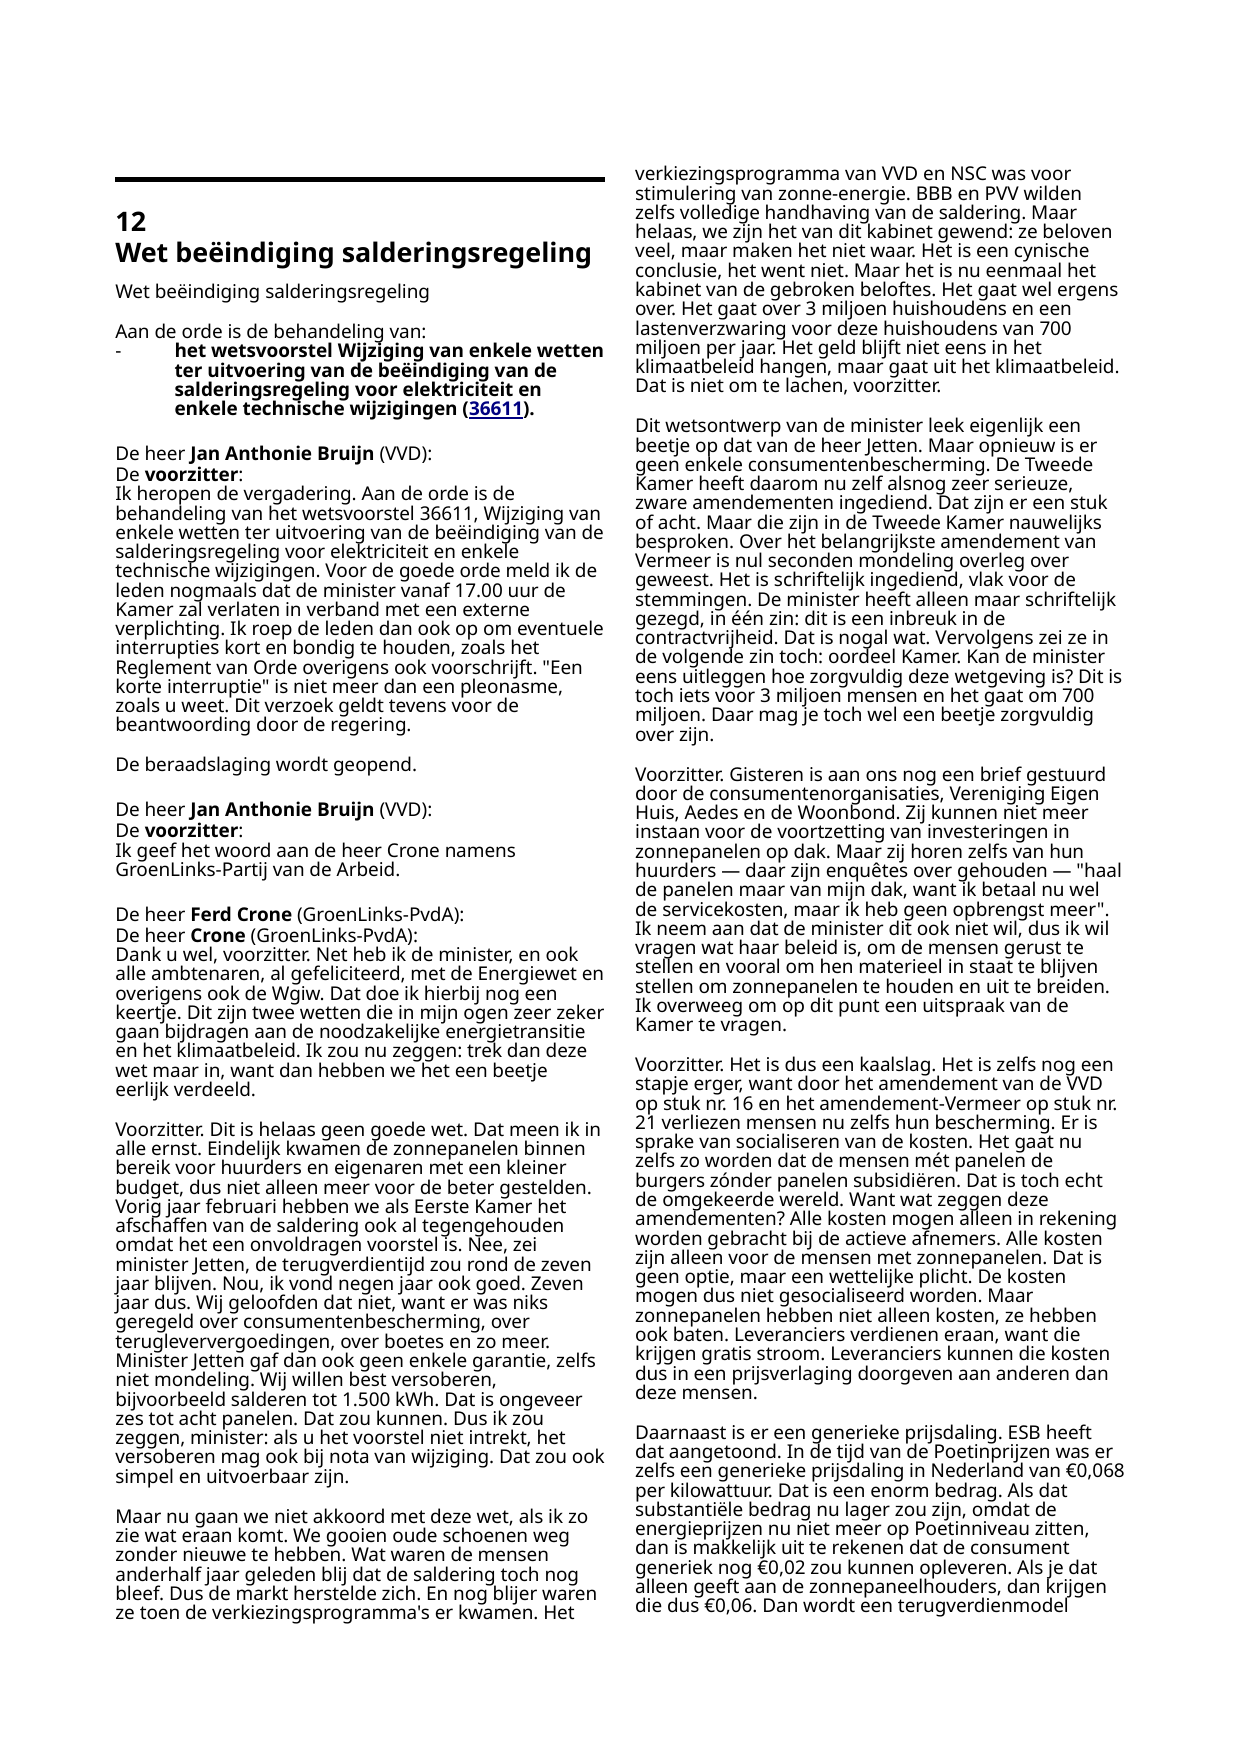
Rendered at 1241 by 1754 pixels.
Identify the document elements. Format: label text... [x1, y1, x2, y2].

text De voorzitter: [115, 466, 605, 485]
text De heer Crone (GroenLinks-PvdA): [115, 927, 605, 946]
text Voorzitter. Het is dus een kaalslag. Het is zelfs nog een stapje erger, want door het amendement van de VVD op stuk nr. 16 en het amendement-Vermeer op stuk nr. 21 verliezen mensen nu zelfs hun bescherming. Er is sprake van socialiseren van de kosten. Het gaat nu zelfs zo worden dat de mensen mét panelen de burgers zónder panelen subsidiëren. Dat is toch echt de omgekeerde wereld. Want wat zeggen deze amendementen? Alle kosten mogen alleen in rekening worden gebracht bij de actieve afnemers. Alle kosten zijn alleen voor de mensen met zonnepanelen. Dat is geen optie, maar een wettelijke plicht. De kosten mogen dus niet gesocialiseerd worden. Maar zonnepanelen hebben niet alleen kosten, ze hebben ook baten. Leveranciers verdienen eraan, want die krijgen gratis stroom. Leveranciers kunnen die kosten dus in een prijsverlaging doorgeven aan anderen dan deze mensen. [635, 1056, 1125, 1403]
text De heer Jan Anthonie Bruijn (VVD): [115, 797, 605, 822]
text Voorzitter. Gisteren is aan ons nog een brief gestuurd door de consumentenorganisaties, Vereniging Eigen Huis, Aedes en de Woonbond. Zij kunnen niet meer instaan voor de voortzetting van investeringen in zonnepanelen op dak. Maar zij horen zelfs van hun huurders — daar zijn enquêtes over gehouden — "haal de panelen maar van mijn dak, want ik betaal nu wel de servicekosten, maar ik heb geen opbrengst meer". Ik neem aan dat de minister dit ook niet wil, dus ik wil vragen wat haar beleid is, om de mensen gerust te stellen en vooral om hen materieel in staat te blijven stellen om zonnepanelen te houden en uit te breiden. Ik overweeg om op dit punt een uitspraak van de Kamer te vragen. [635, 766, 1125, 1035]
text De heer Jan Anthonie Bruijn (VVD): [115, 440, 605, 466]
text Voorzitter. Dit is helaas geen goede wet. Dat meen ik in alle ernst. Eindelijk kwamen de zonnepanelen binnen bereik voor huurders en eigenaren met een kleiner budget, dus niet alleen meer voor de beter gestelden. Vorig jaar februari hebben we als Eerste Kamer het afschaffen van de saldering ook al tegengehouden omdat het een onvoldragen voorstel is. Nee, zei minister Jetten, de terugverdientijd zou rond de zeven jaar blijven. Nou, ik vond negen jaar ook goed. Zeven jaar dus. Wij geloofden dat niet, want er was niks geregeld over consumentenbescherming, over terugleververgoedingen, over boetes en zo meer. Minister Jetten gaf dan ook geen enkele garantie, zelfs niet mondeling. Wij willen best versoberen, bijvoorbeeld salderen tot 1.500 kWh. Dat is ongeveer zes tot acht panelen. Dat zou kunnen. Dus ik zou zeggen, minister: als u het voorstel niet intrekt, het versoberen mag ook bij nota van wijziging. Dat zou ook simpel en uitvoerbaar zijn. [115, 1121, 605, 1487]
text Maar nu gaan we niet akkoord met deze wet, als ik zo zie wat eraan komt. We gooien oude schoenen weg zonder nieuwe te hebben. Wat waren de mensen anderhalf jaar geleden blij dat de saldering toch nog bleef. Dus de markt herstelde zich. En nog blijer waren ze toen de verkiezingsprogramma's er kwamen. Het [115, 1508, 605, 1623]
text Aan de orde is de behandeling van: [115, 323, 605, 342]
text Dit wetsontwerp van de minister leek eigenlijk een beetje op dat van de heer Jetten. Maar opnieuw is er geen enkele consumentenbescherming. De Tweede Kamer heeft daarom nu zelf alsnog zeer serieuze, zware amendementen ingediend. Dat zijn er een stuk of acht. Maar die zijn in de Tweede Kamer nauwelijks besproken. Over het belangrijkste amendement van Vermeer is nul seconden mondeling overleg over geweest. Het is schriftelijk ingediend, vlak voor de stemmingen. De minister heeft alleen maar schriftelijk gezegd, in één zin: dit is een inbreuk in de contractvrijheid. Dat is nogal wat. Vervolgens zei ze in de volgende zin toch: oordeel Kamer. Kan de minister eens uitleggen hoe zorgvuldig deze wetgeving is? Dit is toch iets voor 3 miljoen mensen en het gaat om 700 miljoen. Daar mag je toch wel een beetje zorgvuldig over zijn. [635, 417, 1125, 745]
text De beraadslaging wordt geopend. [115, 756, 605, 776]
text verkiezingsprogramma van VVD en NSC was voor stimulering van zonne-energie. BBB en PVV wilden zelfs volledige handhaving van de saldering. Maar helaas, we zijn het van dit kabinet gewend: ze beloven veel, maar maken het niet waar. Het is een cynische conclusie, het went niet. Maar het is nu eenmaal het kabinet van de gebroken beloftes. Het gaat wel ergens over. Het gaat over 3 miljoen huishoudens en een lastenverzwaring voor deze huishoudens van 700 miljoen per jaar. Het geld blijft niet eens in het klimaatbeleid hangen, maar gaat uit het klimaatbeleid. Dat is niet om te lachen, voorzitter. [635, 165, 1125, 397]
text Dank u wel, voorzitter. Net heb ik de minister, en ook alle ambtenaren, al gefeliciteerd, met de Energiewet en overigens ook de Wgiw. Dat doe ik hierbij nog een keertje. Dit zijn twee wetten die in mijn ogen zeer zeker gaan bijdragen aan de noodzakelijke energietransitie en het klimaatbeleid. Ik zou nu zeggen: trek dan deze wet maar in, want dan hebben we het een beetje eerlijk verdeeld. [115, 946, 605, 1100]
text 12 [115, 203, 605, 239]
text Wet beëindiging salderingsregeling [115, 283, 605, 302]
text De heer Ferd Crone (GroenLinks-PvdA): [115, 901, 605, 927]
text De voorzitter: [115, 822, 605, 842]
list het wetsvoorstel Wijziging van enkele wetten ter uitvoering van de beëindiging van de salderingsregeling voor elektriciteit en enkele technische wijzigingen (36611). [115, 342, 605, 419]
text Ik heropen de vergadering. Aan de orde is de behandeling van het wetsvoorstel 36611, Wijziging van enkele wetten ter uitvoering van de beëindiging van de salderingsregeling voor elektriciteit en enkele technische wijzigingen. Voor de goede orde meld ik de leden nogmaals dat de minister vanaf 17.00 uur de Kamer zal verlaten in verband met een externe verplichting. Ik roep de leden dan ook op om eventuele interrupties kort en bondig te houden, zoals het Reglement van Orde overigens ook voorschrijft. "Een korte interruptie" is niet meer dan een pleonasme, zoals u weet. Dit verzoek geldt tevens voor de beantwoording door de regering. [115, 485, 605, 736]
text Wet beëindiging salderingsregeling [115, 239, 605, 283]
text Daarnaast is er een generieke prijsdaling. ESB heeft dat aangetoond. In de tijd van de Poetinprijzen was er zelfs een generieke prijsdaling in Nederland van €0,068 per kilowattuur. Dat is een enorm bedrag. Als dat substantiële bedrag nu lager zou zijn, omdat de energieprijzen nu niet meer op Poetinniveau zitten, dan is makkelijk uit te rekenen dat de consument generiek nog €0,02 zou kunnen opleveren. Als je dat alleen geeft aan de zonnepaneelhouders, dan krijgen die dus €0,06. Dan wordt een terugverdienmodel [635, 1424, 1125, 1616]
text Ik geef het woord aan de heer Crone namens GroenLinks-Partij van de Arbeid. [115, 842, 605, 880]
